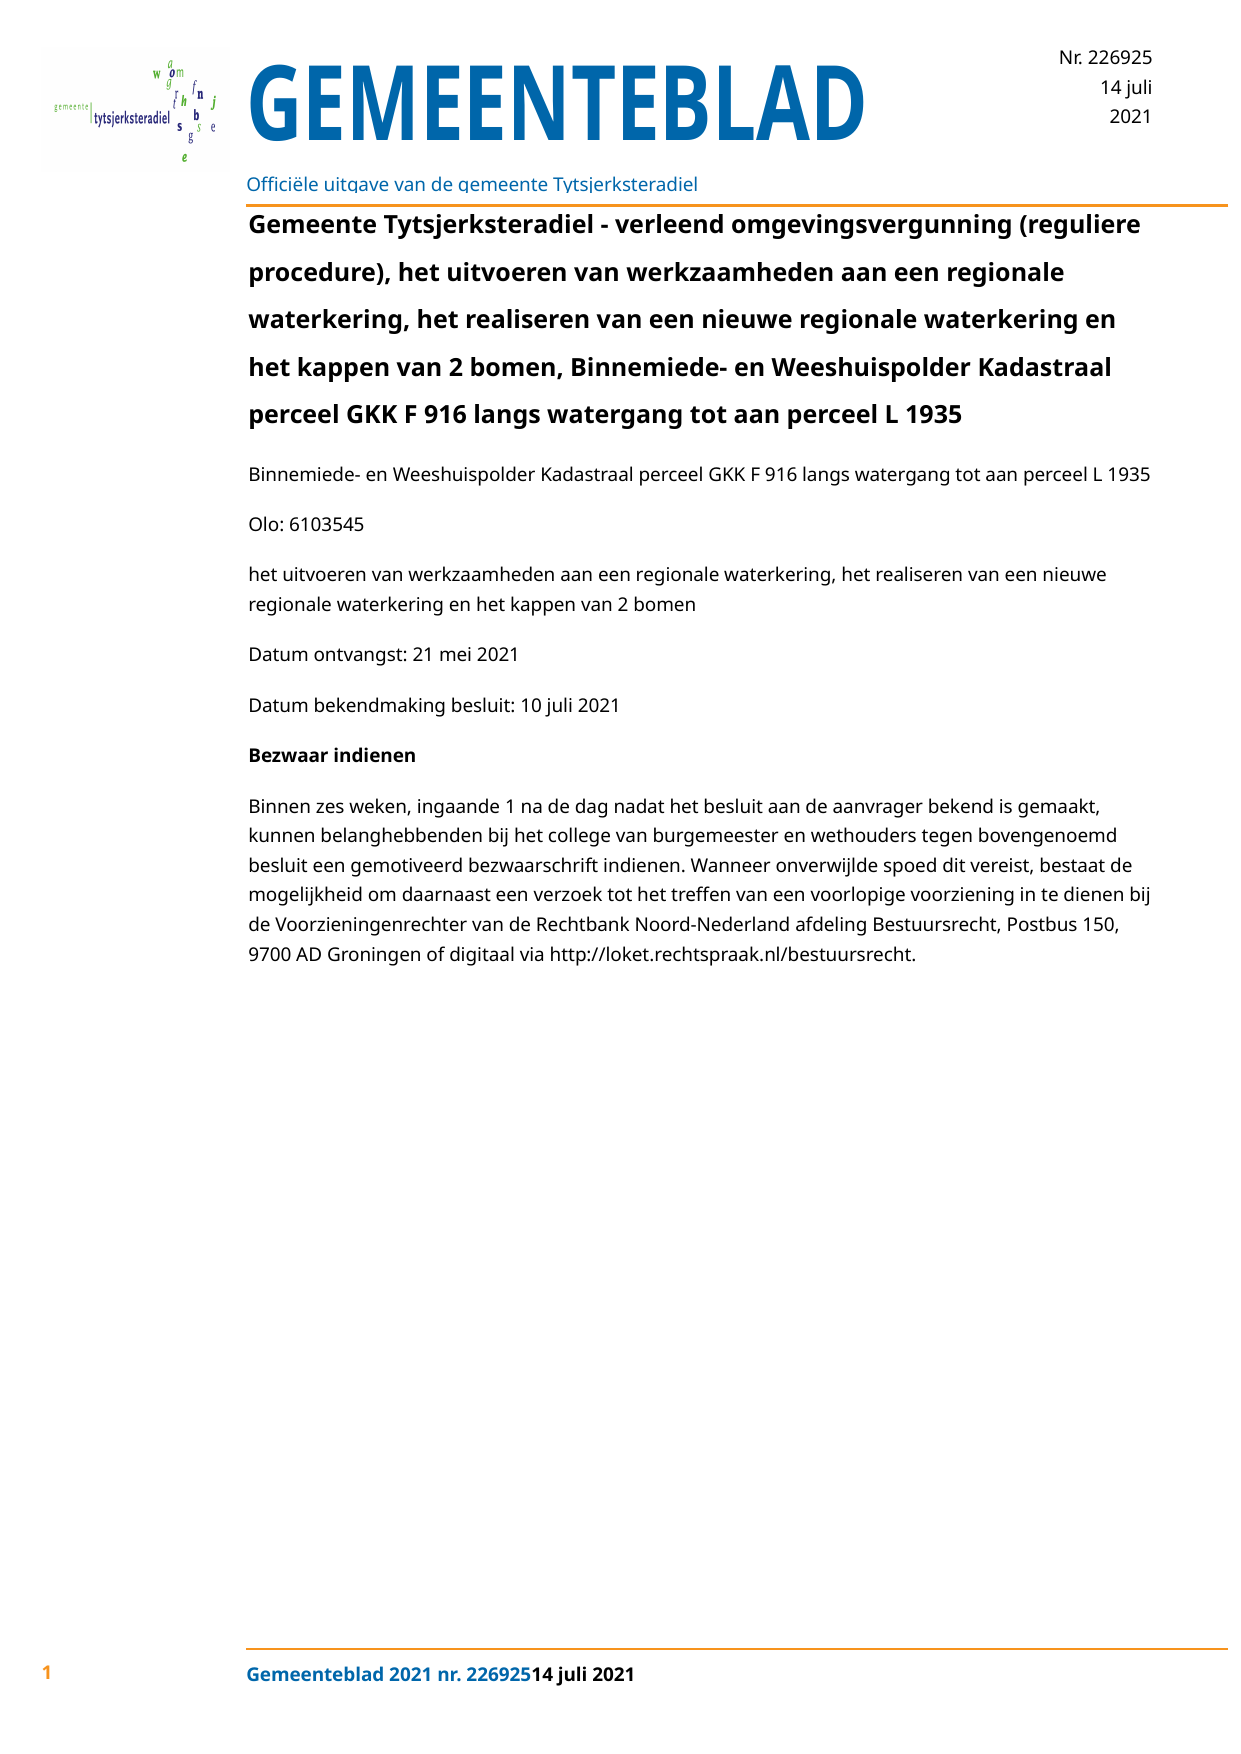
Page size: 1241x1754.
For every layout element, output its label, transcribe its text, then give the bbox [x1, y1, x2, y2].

text Datum bekendmaking besluit: 10 juli 2021 [248, 692, 1152, 718]
text het uitvoeren van werkzaamheden aan een regionale waterkering, het realiseren van een nieuwe regionale waterkering en het kappen van 2 bomen [248, 562, 1152, 617]
text Olo: 6103545 [248, 511, 1152, 537]
text Datum ontvangst: 21 mei 2021 [248, 642, 1152, 667]
text Binnemiede- en Weeshuispolder Kadastraal perceel GKK F 916 langs watergang tot aan perceel L 1935 [248, 461, 1152, 486]
text Binnen zes weken, ingaande 1 na de dag nadat het besluit aan de aanvrager bekend is gemaakt, kunnen belanghebbenden bij het college van burgemeester en wethouders tegen bovengenoemd besluit een gemotiveerd bezwaarschrift indienen. Wanneer onverwijlde spoed dit vereist, bestaat de mogelijkheid om daarnaast een verzoek tot het treffen van een voorlopige voorziening in te dienen bij de Voorzieningenrechter van de Rechtbank Noord-Nederland afdeling Bestuursrecht, Postbus 150, 9700 AD Groningen of digitaal via http://loket.rechtspraak.nl/bestuursrecht. [248, 793, 1152, 966]
text Bezwaar indienen [248, 742, 1152, 768]
text Gemeente Tytsjerksteradiel - verleend omgevingsvergunning (reguliere procedure), het uitvoeren van werkzaamheden aan een regionale waterkering, het realiseren van een nieuwe regionale waterkering en het kappen van 2 bomen, Binnemiede- en Weeshuispolder Kadastraal perceel GKK F 916 langs watergang tot aan perceel L 1935 [248, 207, 1152, 431]
picture [41, 47, 231, 172]
